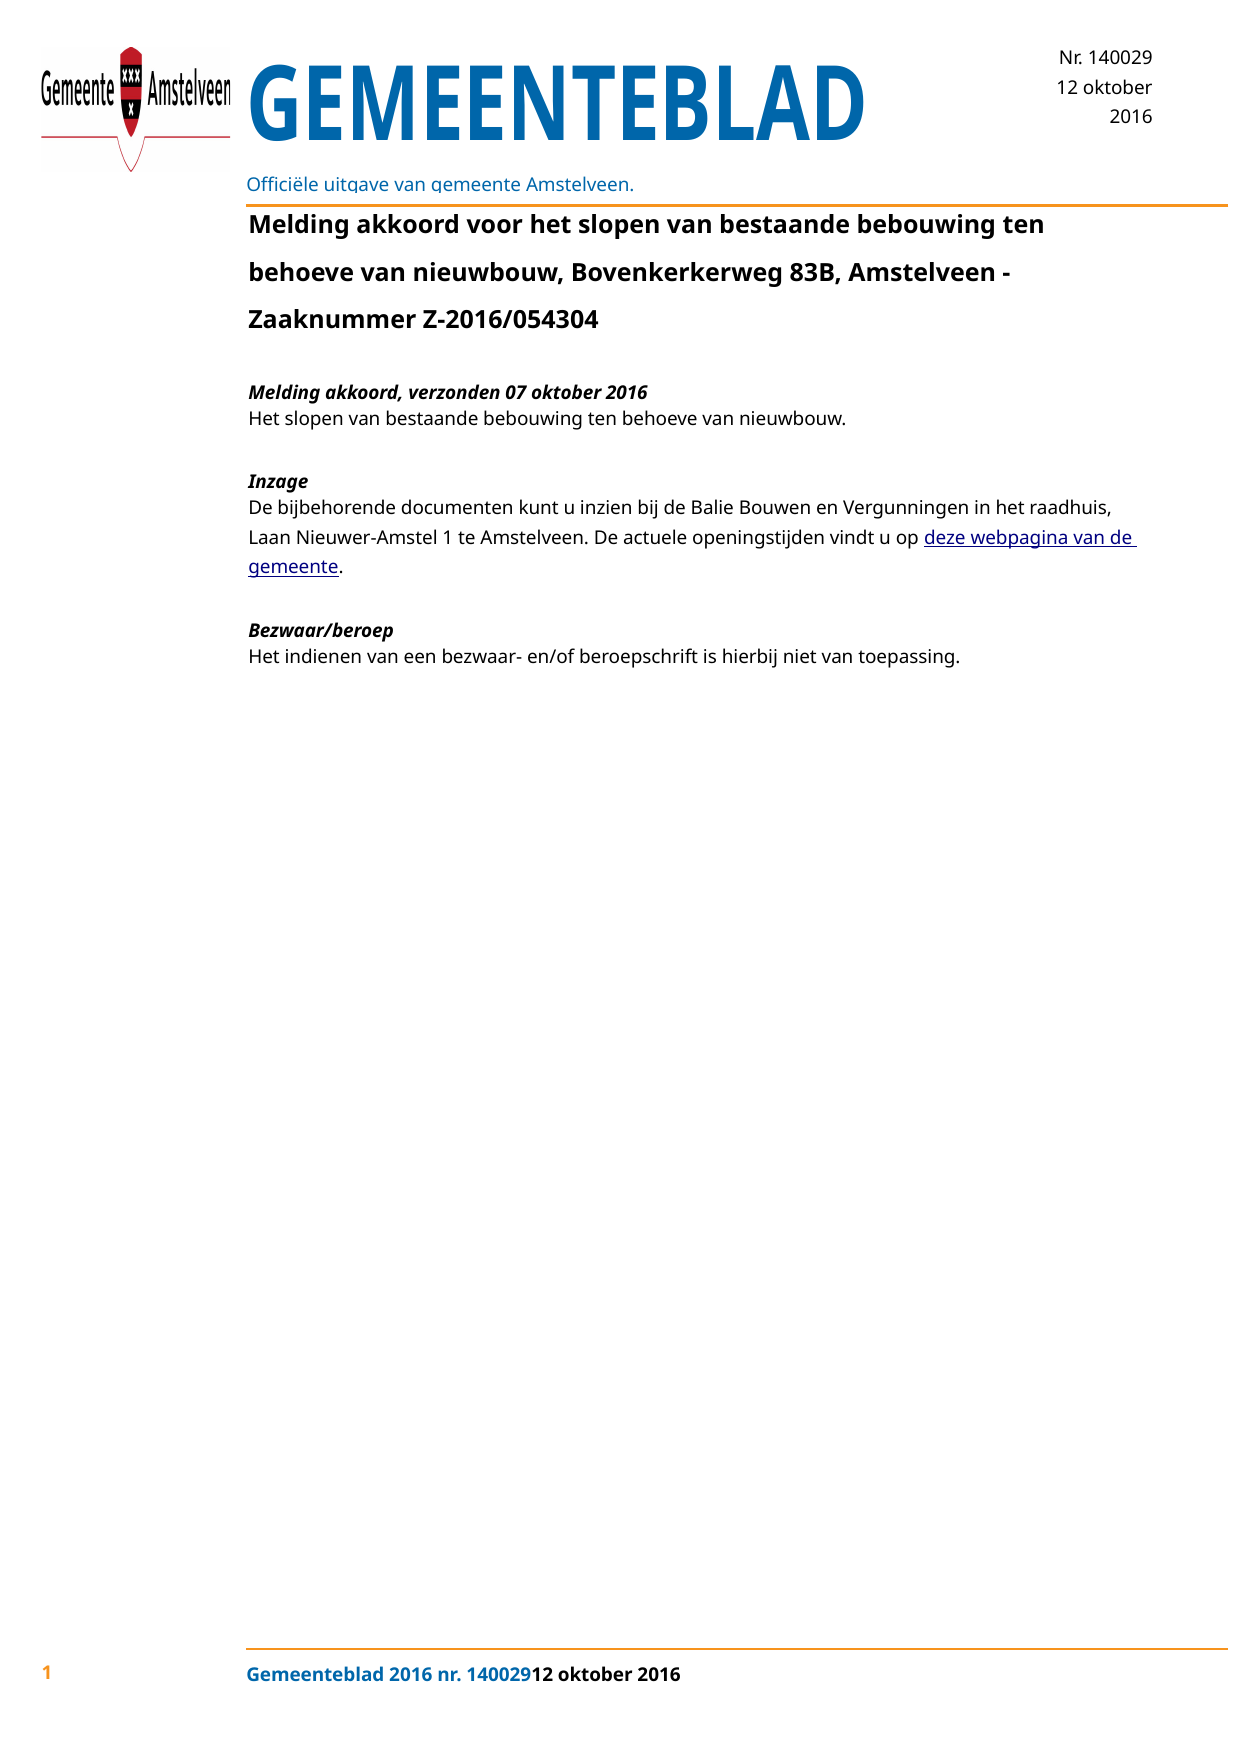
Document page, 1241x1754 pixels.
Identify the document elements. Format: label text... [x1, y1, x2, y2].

text Melding akkoord, verzonden 07 oktober 2016 [248, 379, 1152, 405]
text Het slopen van bestaande bebouwing ten behoeve van nieuwbouw. [248, 405, 1152, 431]
text Melding akkoord voor het slopen van bestaande bebouwing ten behoeve van nieuwbouw, Bovenkerkerweg 83B, Amstelveen - Zaaknummer Z-2016/054304 [248, 207, 1152, 336]
text De bijbehorende documenten kunt u inzien bij de Balie Bouwen en Vergunningen in het raadhuis, Laan Nieuwer-Amstel 1 te Amstelveen. De actuele openingstijden vindt u op deze webpagina van de gemeente. [248, 494, 1152, 579]
picture [41, 47, 231, 172]
text Inzage [248, 469, 1152, 494]
text Bezwaar/beroep [248, 618, 1152, 643]
text Het indienen van een bezwaar- en/of beroepschrift is hierbij niet van toepassing. [248, 643, 1152, 669]
